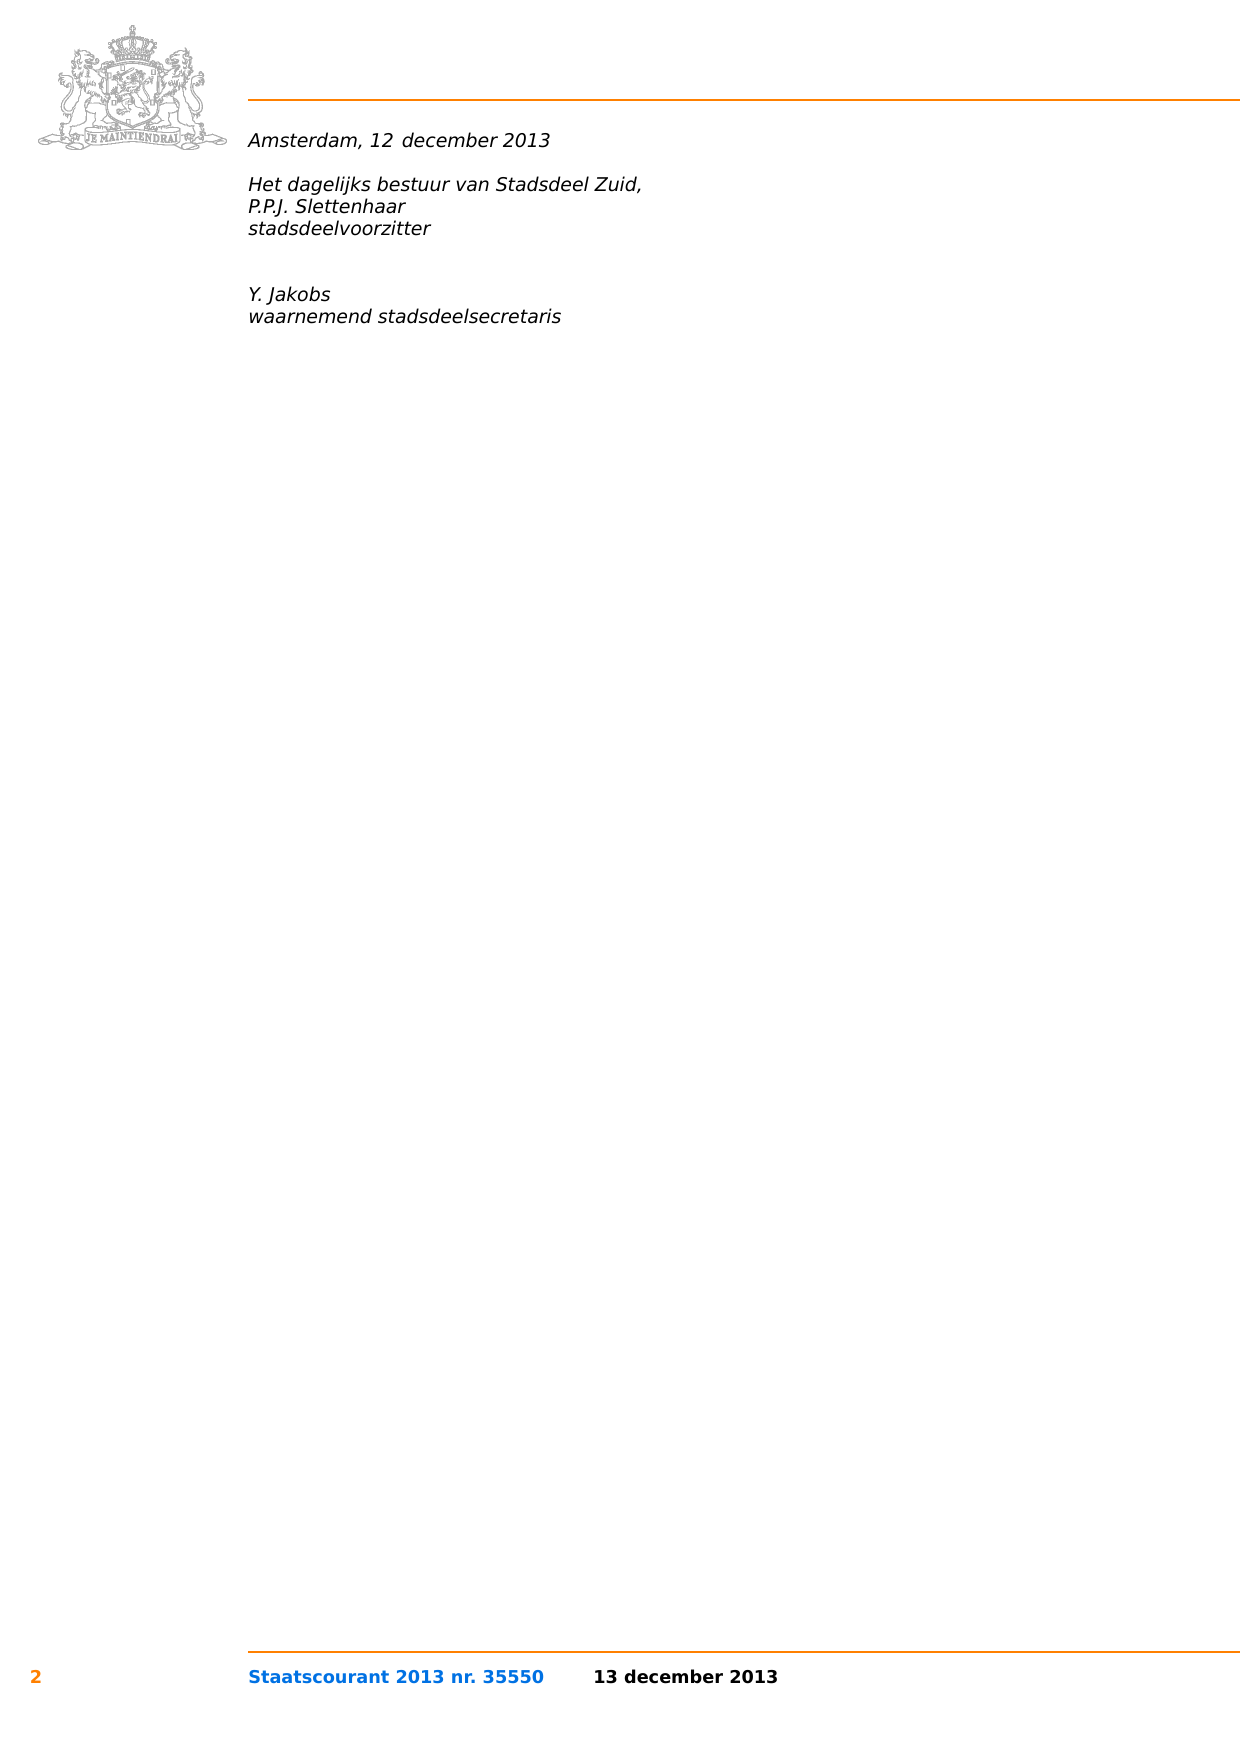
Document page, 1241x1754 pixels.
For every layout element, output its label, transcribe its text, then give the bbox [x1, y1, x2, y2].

picture [38, 25, 227, 150]
text Y. Jakobs waarnemend stadsdeelsecretaris [248, 262, 1163, 327]
text Het dagelijks bestuur van Stadsdeel Zuid, P.P.J. Slettenhaar stadsdeelvoorzitter [248, 174, 1163, 240]
text Amsterdam, 12 december 2013 [248, 130, 1163, 152]
